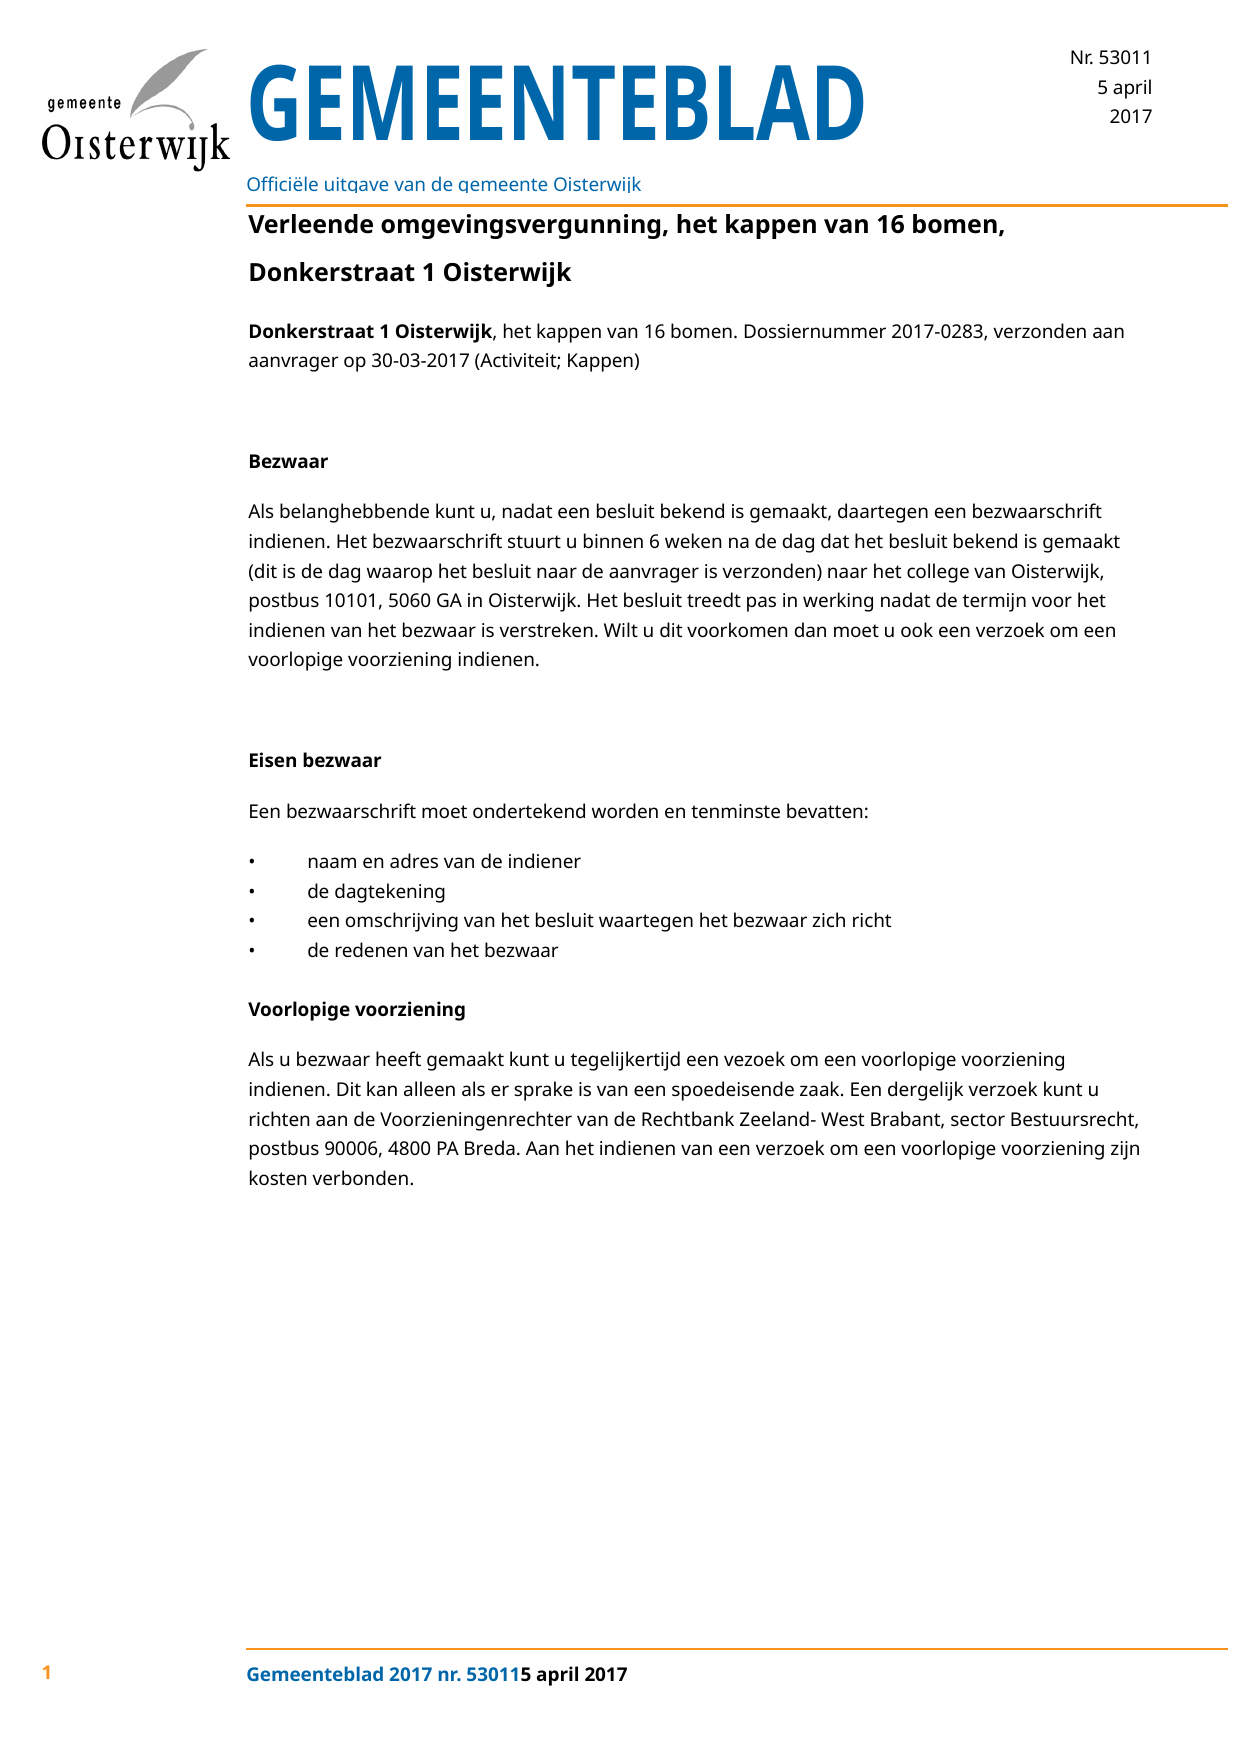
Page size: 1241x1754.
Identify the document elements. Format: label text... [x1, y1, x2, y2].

text Donkerstraat 1 Oisterwijk, het kappen van 16 bomen. Dossiernummer 2017-0283, verzonden aan aanvrager op 30-03-2017 (Activiteit; Kappen) [248, 318, 1152, 373]
text Bezwaar [248, 448, 1152, 474]
text Voorlopige voorziening [248, 996, 1152, 1022]
picture [41, 47, 231, 172]
text Verleende omgevingsvergunning, het kappen van 16 bomen, Donkerstraat 1 Oisterwijk [248, 207, 1152, 288]
text Als u bezwaar heeft gemaakt kunt u tegelijkertijd een vezoek om een voorlopige voorziening indienen. Dit kan alleen als er sprake is van een spoedeisende zaak. Een dergelijk verzoek kunt u richten aan de Voorzieningenrechter van de Rechtbank Zeeland- West Brabant, sector Bestuursrecht, postbus 90006, 4800 PA Breda. Aan het indienen van een verzoek om een voorlopige voorziening zijn kosten verbonden. [248, 1047, 1152, 1191]
text Als belanghebbende kunt u, nadat een besluit bekend is gemaakt, daartegen een bezwaarschrift indienen. Het bezwaarschrift stuurt u binnen 6 weken na de dag dat het besluit bekend is gemaakt (dit is de dag waarop het besluit naar de aanvrager is verzonden) naar het college van Oisterwijk, postbus 10101, 5060 GA in Oisterwijk. Het besluit treedt pas in werking nadat de termijn voor het indienen van het bezwaar is verstreken. Wilt u dit voorkomen dan moet u ook een verzoek om een voorlopige voorziening indienen. [248, 499, 1152, 672]
list de redenen van het bezwaar [248, 937, 1152, 963]
text Een bezwaarschrift moet ondertekend worden en tenminste bevatten: [248, 798, 1152, 824]
list de dagtekening [248, 878, 1152, 904]
list naam en adres van de indiener [248, 848, 1152, 874]
list een omschrijving van het besluit waartegen het bezwaar zich richt [248, 907, 1152, 933]
text Eisen bezwaar [248, 747, 1152, 773]
